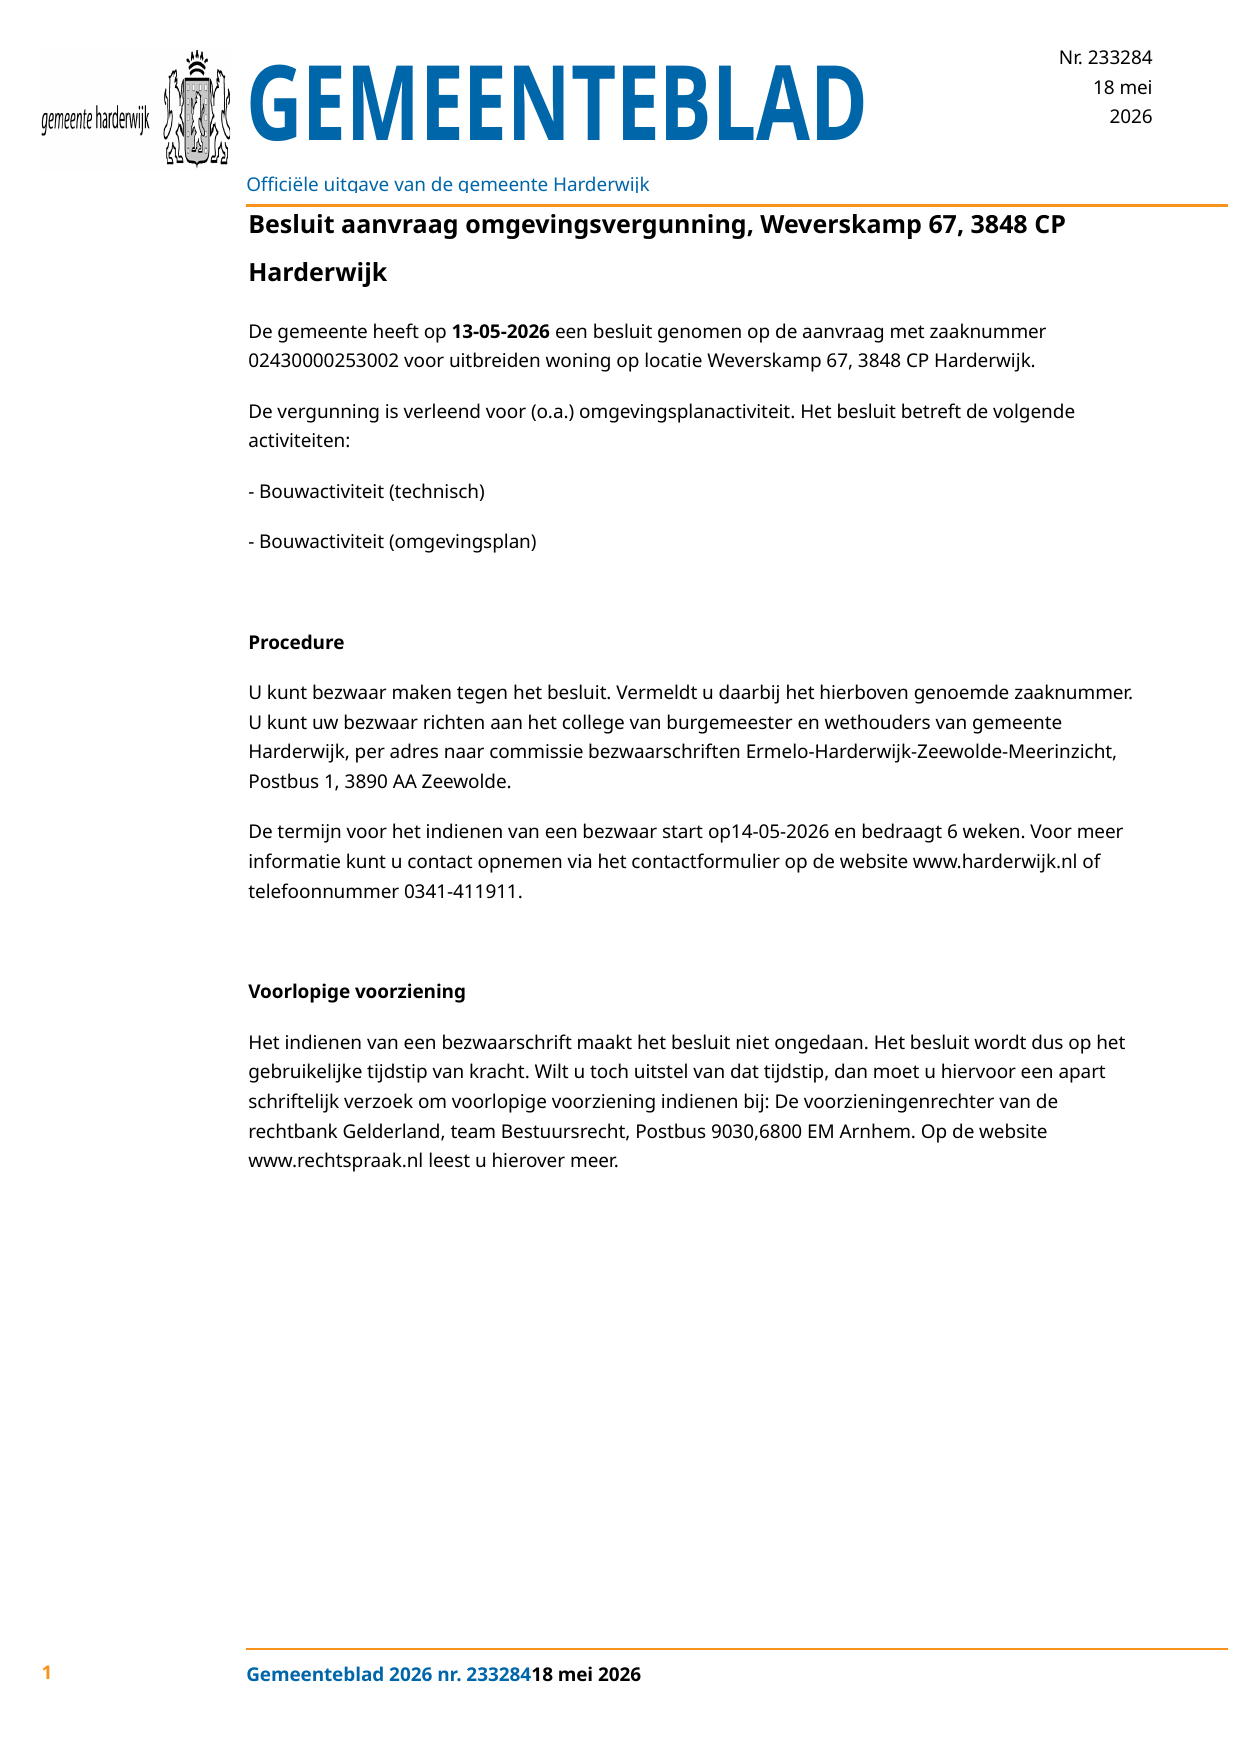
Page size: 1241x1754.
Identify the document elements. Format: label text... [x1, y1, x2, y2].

text Voorlopige voorziening [248, 979, 1152, 1004]
text De vergunning is verleend voor (o.a.) omgevingsplanactiviteit. Het besluit betreft de volgende activiteiten: [248, 398, 1152, 453]
text Besluit aanvraag omgevingsvergunning, Weverskamp 67, 3848 CP Harderwijk [248, 207, 1152, 288]
text - Bouwactiviteit (omgevingsplan) [248, 528, 1152, 554]
text De gemeente heeft op 13-05-2026 een besluit genomen op de aanvraag met zaaknummer 02430000253002 voor uitbreiden woning op locatie Weverskamp 67, 3848 CP Harderwijk. [248, 318, 1152, 373]
text U kunt bezwaar maken tegen het besluit. Vermeldt u daarbij het hierboven genoemde zaaknummer. U kunt uw bezwaar richten aan het college van burgemeester en wethouders van gemeente Harderwijk, per adres naar commissie bezwaarschriften Ermelo-Harderwijk-Zeewolde-Meerinzicht, Postbus 1, 3890 AA Zeewolde. [248, 679, 1152, 794]
text Procedure [248, 629, 1152, 655]
text - Bouwactiviteit (technisch) [248, 478, 1152, 504]
text De termijn voor het indienen van een bezwaar start op14-05-2026 en bedraagt 6 weken. Voor meer informatie kunt u contact opnemen via het contactformulier op de website www.harderwijk.nl of telefoonnummer 0341-411911. [248, 819, 1152, 904]
picture [41, 47, 231, 172]
text Het indienen van een bezwaarschrift maakt het besluit niet ongedaan. Het besluit wordt dus op het gebruikelijke tijdstip van kracht. Wilt u toch uitstel van dat tijdstip, dan moet u hiervoor een apart schriftelijk verzoek om voorlopige voorziening indienen bij: De voorzieningenrechter van de rechtbank Gelderland, team Bestuursrecht, Postbus 9030,6800 EM Arnhem. Op de website www.rechtspraak.nl leest u hierover meer. [248, 1029, 1152, 1173]
